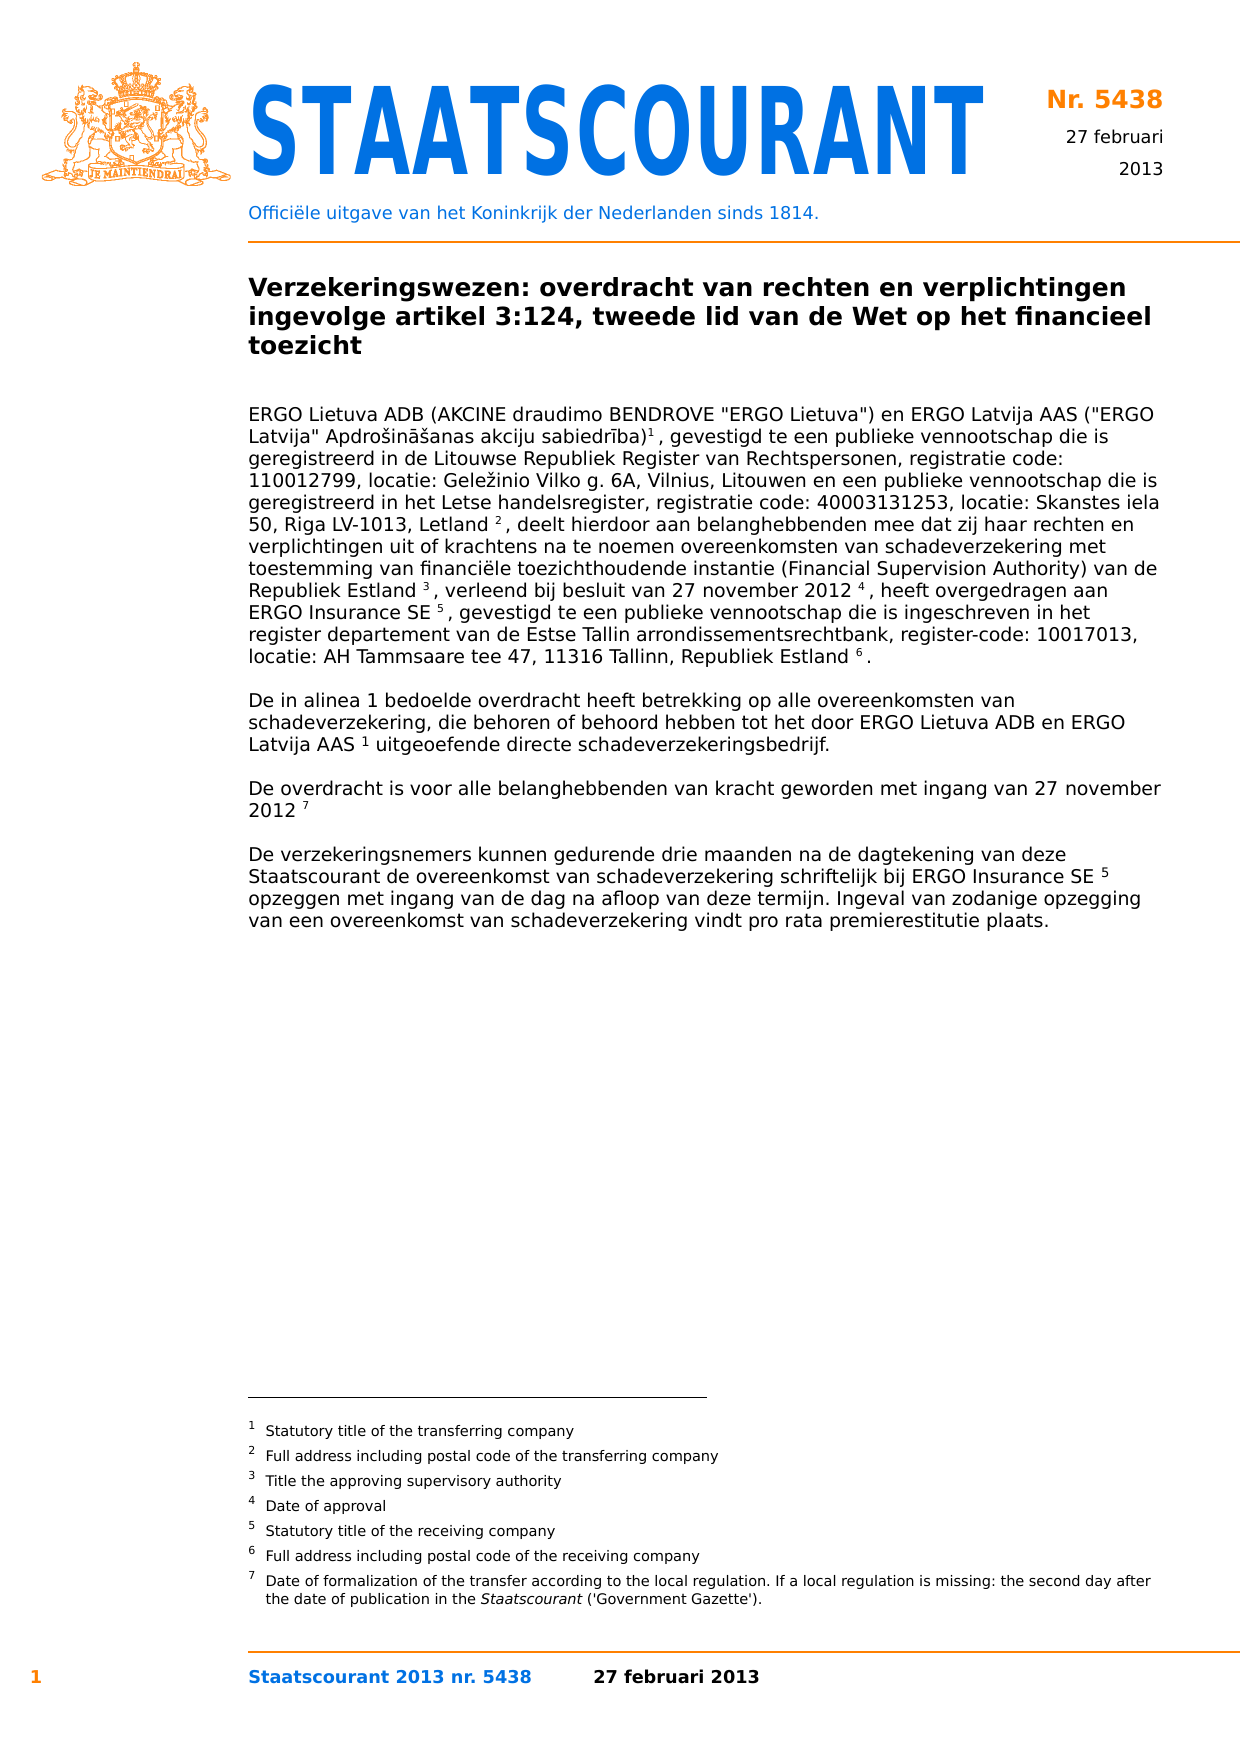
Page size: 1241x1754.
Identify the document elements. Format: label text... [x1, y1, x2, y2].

table_header STAATSCOURANT [248, 62, 998, 203]
table_header Nr. 5438 [998, 62, 1240, 121]
table_header [25, 62, 248, 241]
table_cell 2013 [998, 153, 1240, 203]
table_cell 27 februari [998, 121, 1240, 153]
subtitle Verzekeringswezen: overdracht van rechten en verplichtingen ingevolge artikel 3:124, tweede lid van de Wet op het financieel toezicht [248, 273, 1163, 361]
text Date of formalization of the transfer according to the local regulation. If a local regulation is missing: the second day after the date of publication in the Staatscourant ('Government Gazette'). [248, 1569, 1163, 1608]
text Title the approving supervisory authority [248, 1469, 1163, 1491]
text Full address including postal code of the receiving company [248, 1544, 1163, 1566]
text Full address including postal code of the transferring company [248, 1444, 1163, 1466]
picture [41, 62, 231, 186]
table_cell Officiële uitgave van het Koninkrijk der Nederlanden sinds 1814. [248, 203, 1240, 241]
text De in alinea 1 bedoelde overdracht heeft betrekking op alle overeenkomsten van schadeverzekering, die behoren of behoord hebben tot het door ERGO Lietuva ADB en ERGO Latvija AAS 1 uitgeoefende directe schadeverzekeringsbedrijf. [248, 690, 1163, 756]
text Statutory title of the receiving company [248, 1519, 1163, 1541]
text De overdracht is voor alle belanghebbenden van kracht geworden met ingang van 27 november 2012 [248, 778, 1163, 822]
text De verzekeringsnemers kunnen gedurende drie maanden na de dagtekening van deze Staatscourant de overeenkomst van schadeverzekering schriftelijk bij ERGO Insurance SE 5 opzeggen met ingang van de dag na afloop van deze termijn. Ingeval van zodanige opzegging van een overeenkomst van schadeverzekering vindt pro rata premierestitutie plaats. [248, 843, 1163, 931]
text ERGO Lietuva ADB (AKCINE draudimo BENDROVE "ERGO Lietuva") en ERGO Latvija AAS ("ERGO Latvija" Apdrošināšanas akciju sabiedrība), gevestigd te een publieke vennootschap die is geregistreerd in de Litouwse Republiek Register van Rechtspersonen, registratie code: 110012799, locatie: Geležinio Vilko g. 6A, Vilnius, Litouwen en een publieke vennootschap die is geregistreerd in het Letse handelsregister, registratie code: 40003131253, locatie: Skanstes iela 50, Riga LV-1013, Letland , deelt hierdoor aan belanghebbenden mee dat zij haar rechten en verplichtingen uit of krachtens na te noemen overeenkomsten van schadeverzekering met toestemming van financiële toezichthoudende instantie (Financial Supervision Authority) van de Republiek Estland , verleend bij besluit van 27 november 2012 , heeft overgedragen aan ERGO Insurance SE , gevestigd te een publieke vennootschap die is ingeschreven in het register departement van de Estse Tallin arrondissementsrechtbank, register-code: 10017013, locatie: AH Tammsaare tee 47, 11316 Tallinn, Republiek Estland . [248, 404, 1163, 668]
text Statutory title of the transferring company [248, 1419, 1163, 1441]
text Date of approval [248, 1494, 1163, 1516]
